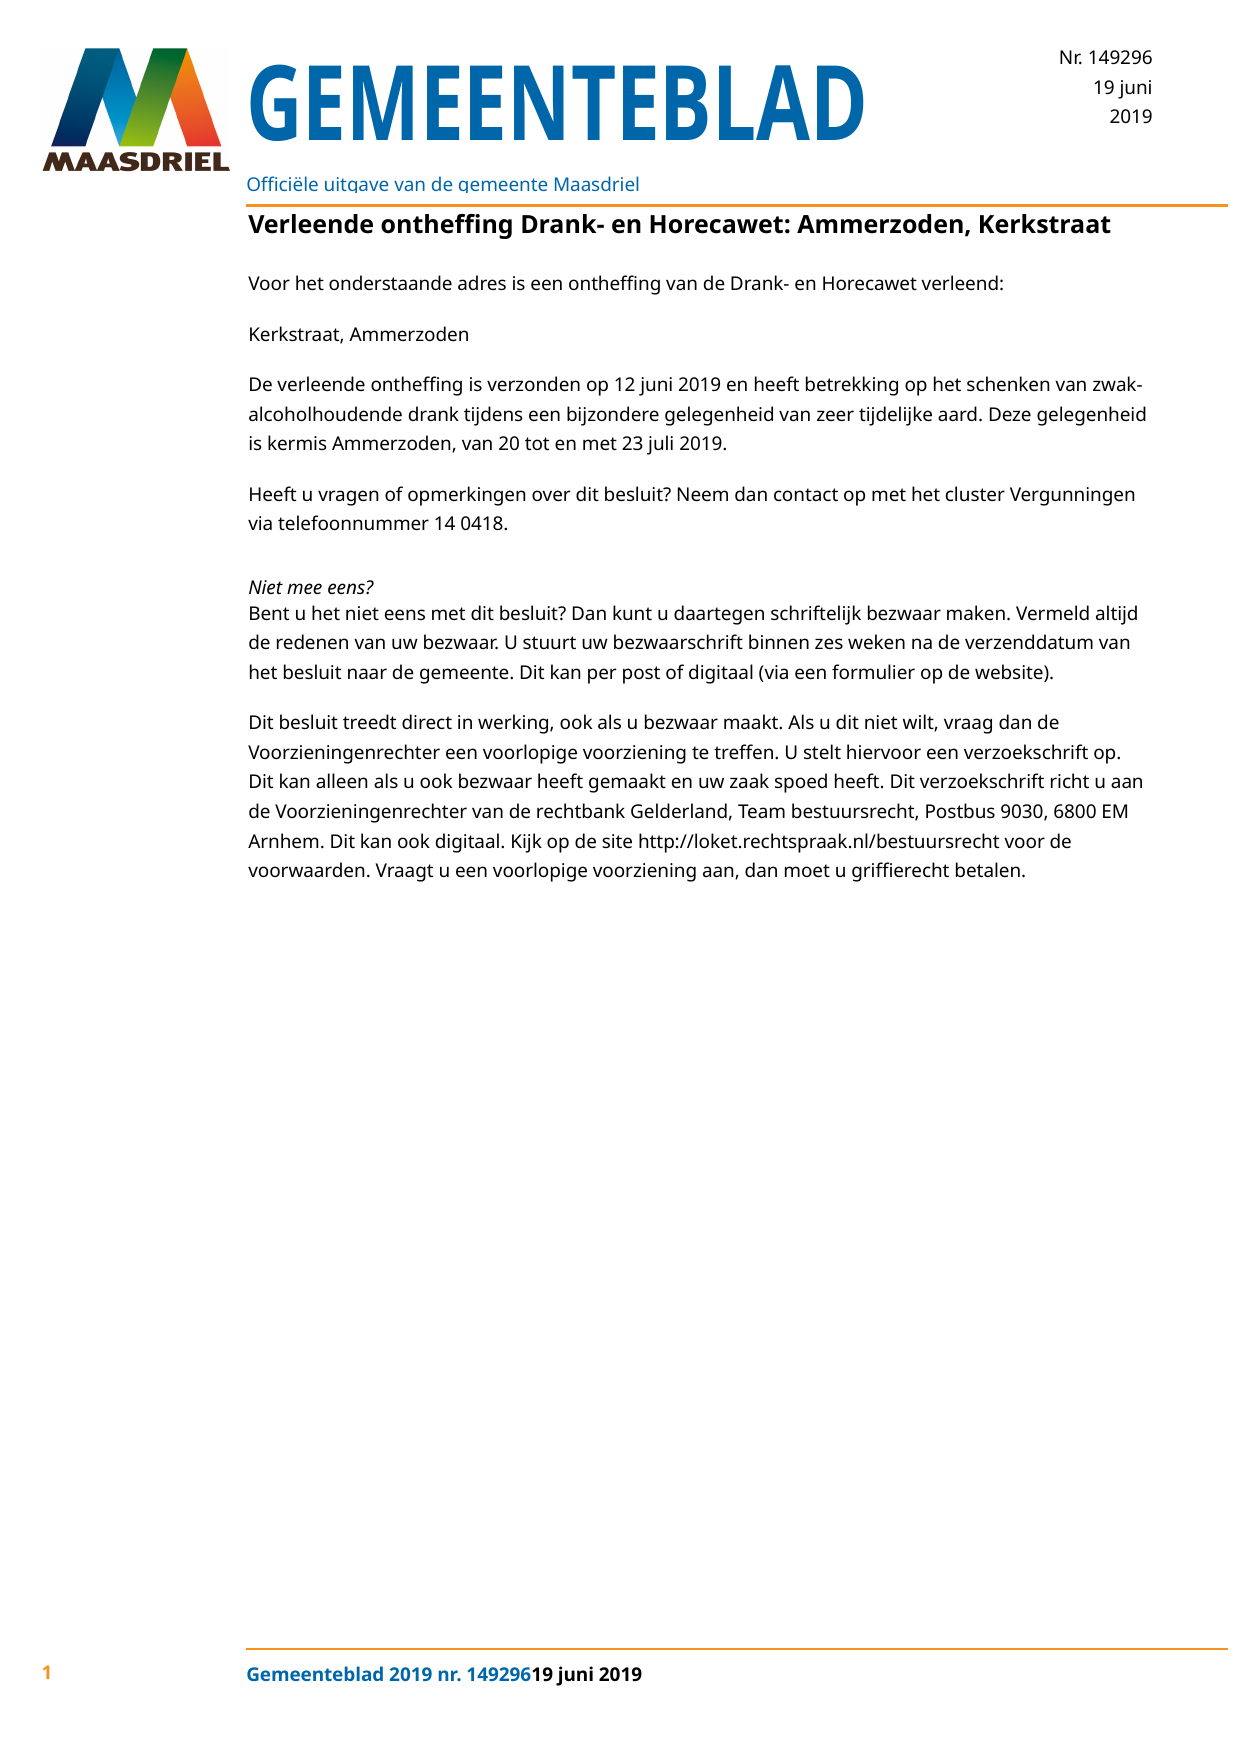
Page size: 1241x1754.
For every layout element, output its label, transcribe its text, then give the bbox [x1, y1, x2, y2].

picture [41, 47, 231, 172]
text Kerkstraat, Ammerzoden [248, 321, 1152, 346]
text Niet mee eens? [248, 574, 1152, 600]
text De verleende ontheffing is verzonden op 12 juni 2019 en heeft betrekking op het schenken van zwak-alcoholhoudende drank tijdens een bijzondere gelegenheid van zeer tijdelijke aard. Deze gelegenheid is kermis Ammerzoden, van 20 tot en met 23 juli 2019. [248, 371, 1152, 456]
text Verleende ontheffing Drank- en Horecawet: Ammerzoden, Kerkstraat [248, 207, 1152, 241]
text Voor het onderstaande adres is een ontheffing van de Drank- en Horecawet verleend: [248, 270, 1152, 296]
text Bent u het niet eens met dit besluit? Dan kunt u daartegen schriftelijk bezwaar maken. Vermeld altijd de redenen van uw bezwaar. U stuurt uw bezwaarschrift binnen zes weken na de verzenddatum van het besluit naar de gemeente. Dit kan per post of digitaal (via een formulier op de website). [248, 600, 1152, 685]
text Dit besluit treedt direct in werking, ook als u bezwaar maakt. Als u dit niet wilt, vraag dan de Voorzieningenrechter een voorlopige voorziening te treffen. U stelt hiervoor een verzoekschrift op. Dit kan alleen als u ook bezwaar heeft gemaakt en uw zaak spoed heeft. Dit verzoekschrift richt u aan de Voorzieningenrechter van de rechtbank Gelderland, Team bestuursrecht, Postbus 9030, 6800 EM Arnhem. Dit kan ook digitaal. Kijk op de site http://loket.rechtspraak.nl/bestuursrecht voor de voorwaarden. Vraagt u een voorlopige voorziening aan, dan moet u griffierecht betalen. [248, 709, 1152, 883]
text Heeft u vragen of opmerkingen over dit besluit? Neem dan contact op met het cluster Vergunningen via telefoonnummer 14 0418. [248, 481, 1152, 536]
